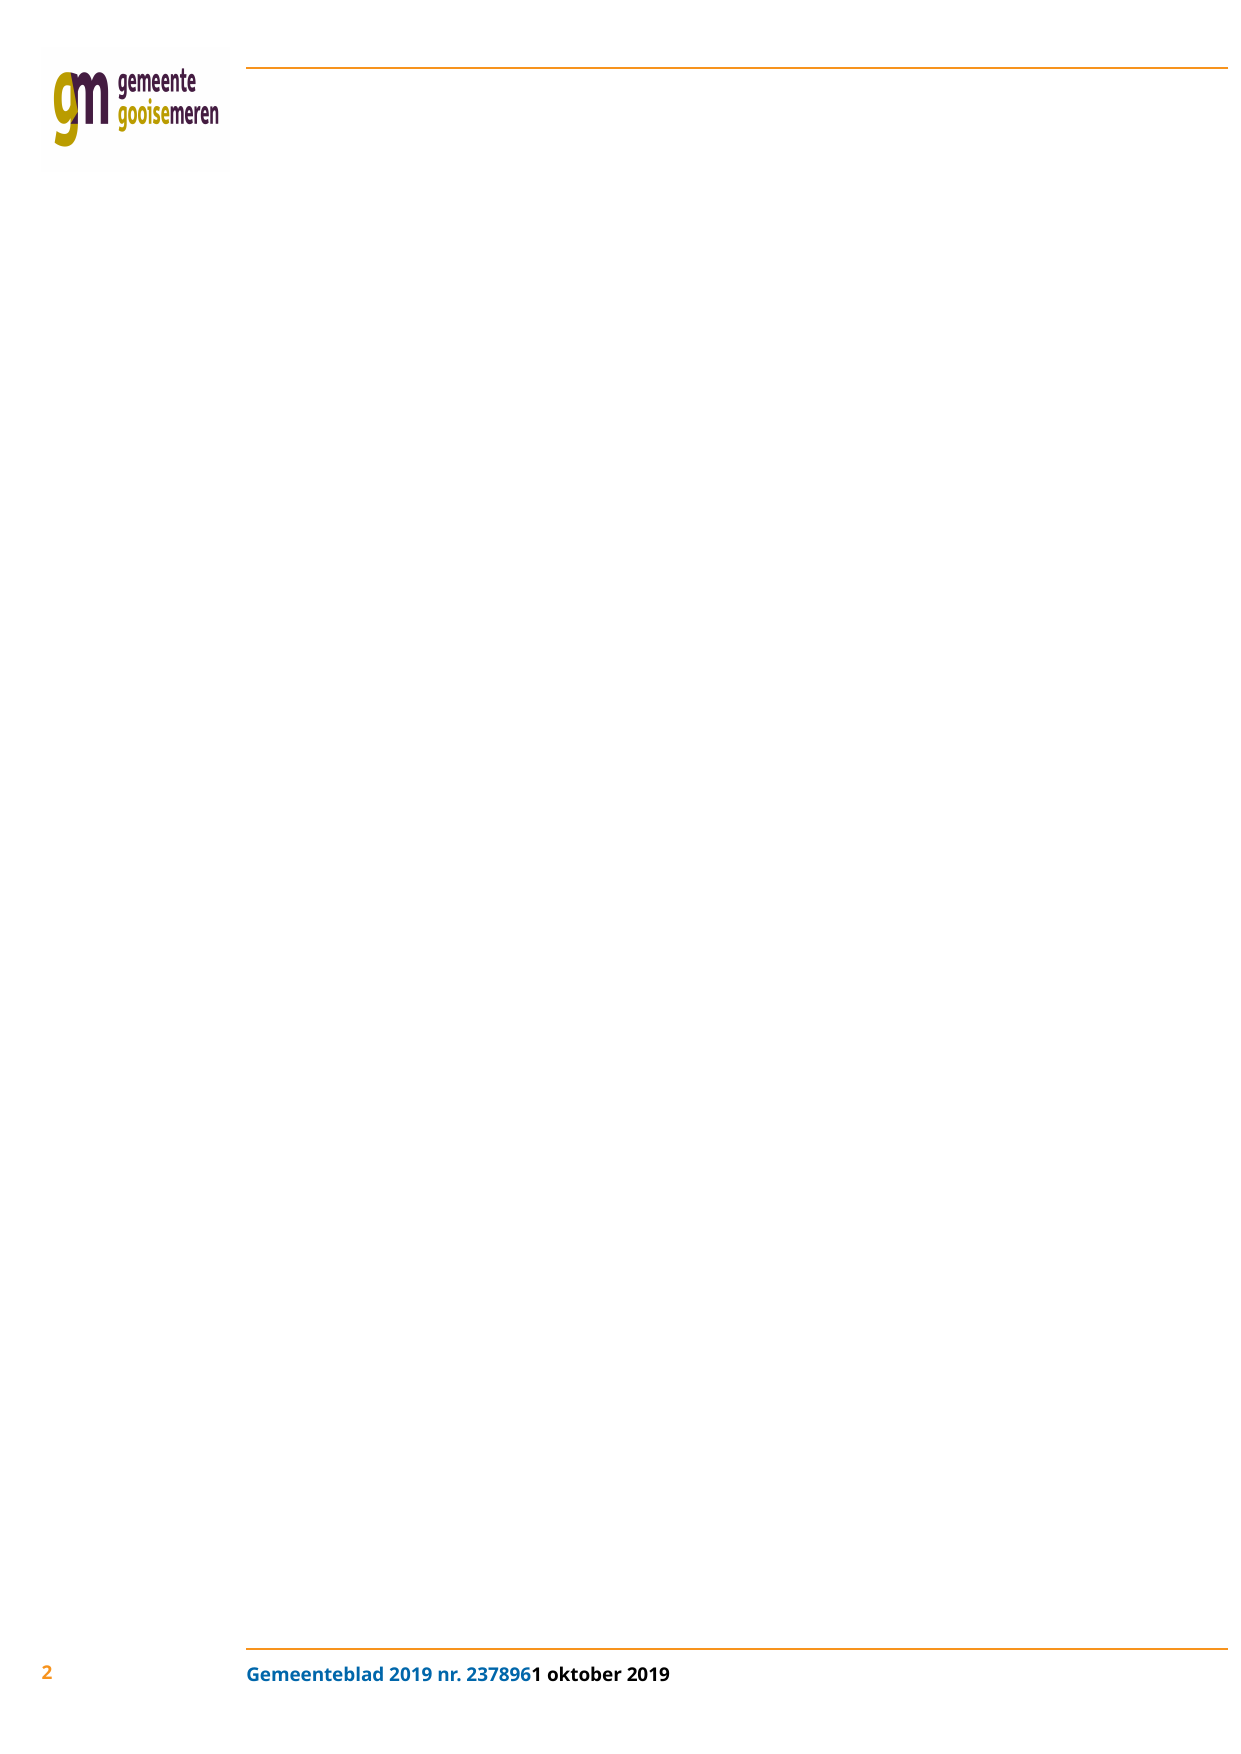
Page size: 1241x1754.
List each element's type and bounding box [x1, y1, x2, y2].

picture [41, 47, 231, 172]
